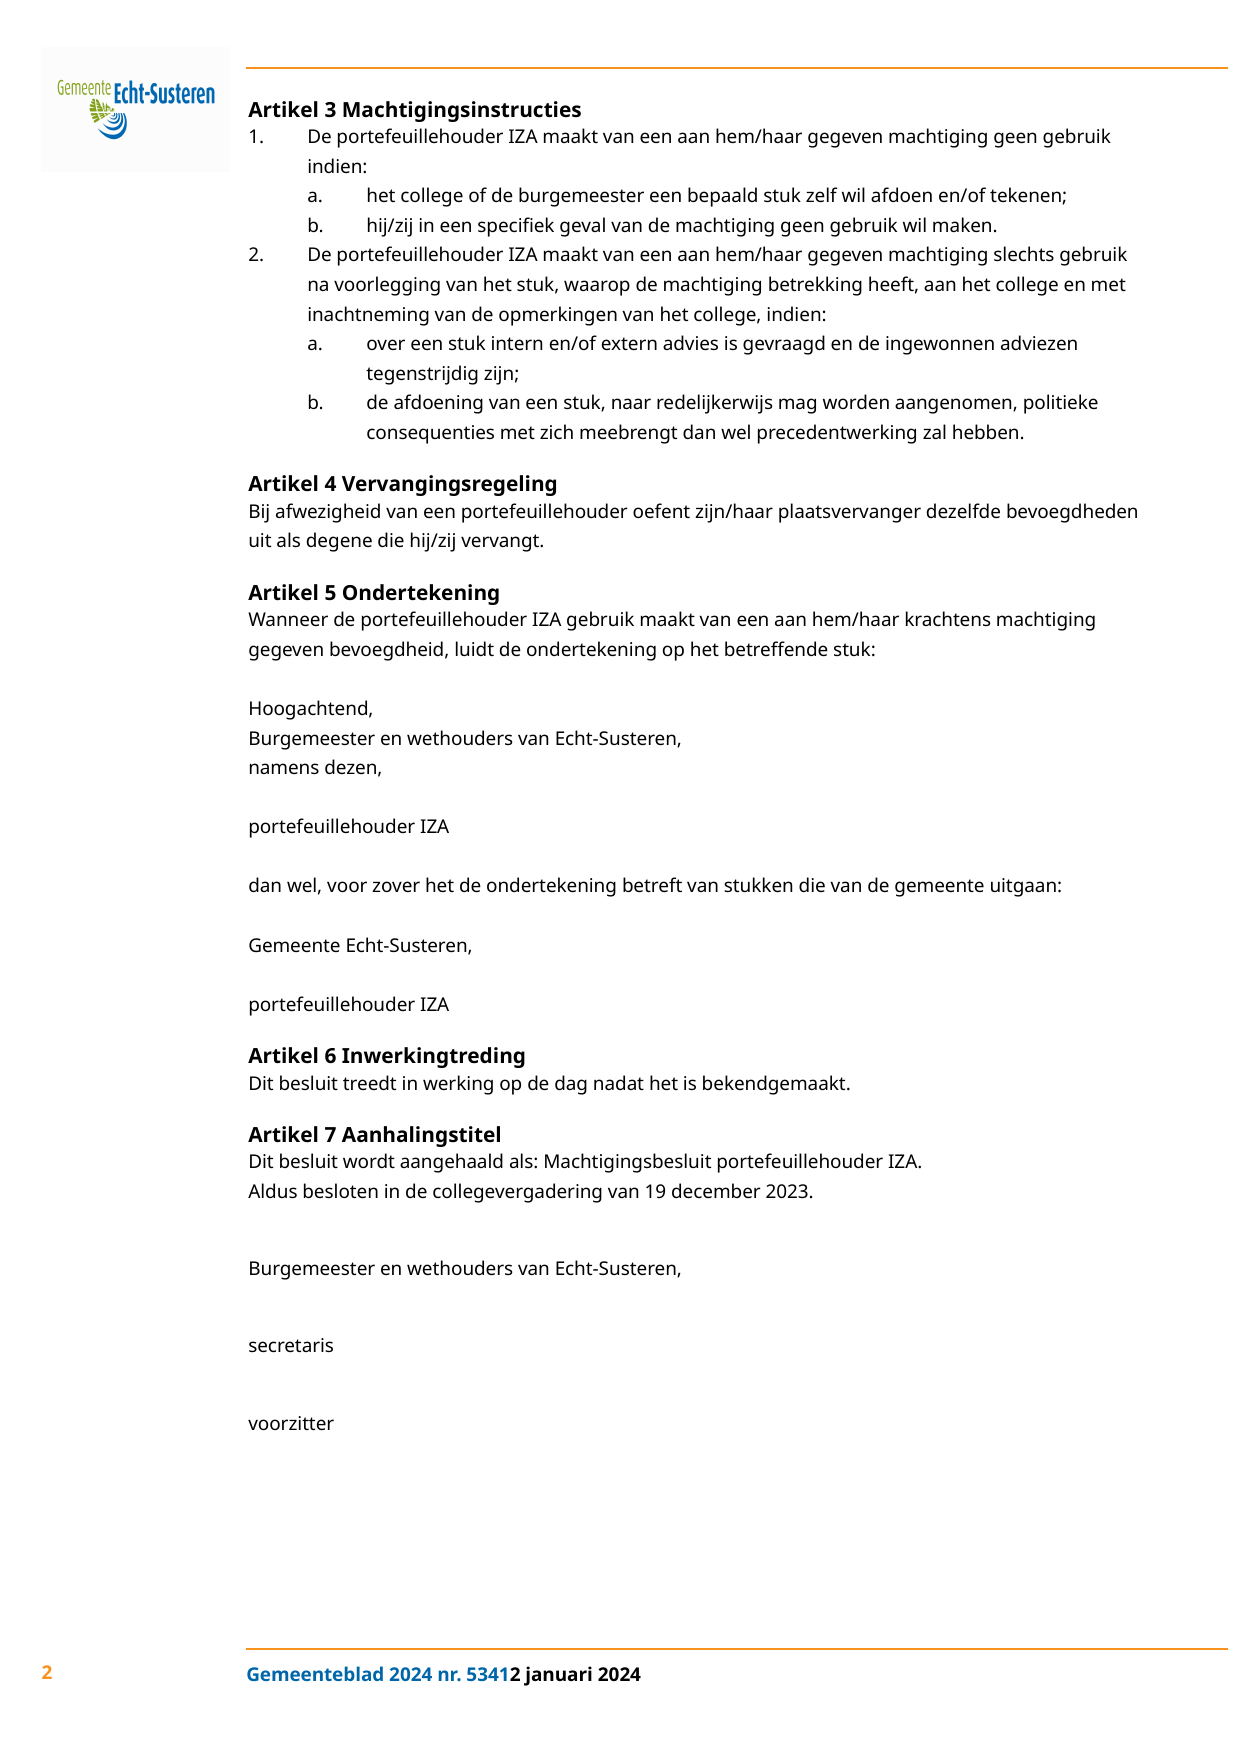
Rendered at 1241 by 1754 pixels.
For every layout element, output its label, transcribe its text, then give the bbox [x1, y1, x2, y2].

text portefeuillehouder IZA [248, 991, 1152, 1017]
text Wanneer de portefeuillehouder IZA gebruik maakt van een aan hem/haar krachtens machtiging gegeven bevoegdheid, luidt de ondertekening op het betreffende stuk: [248, 606, 1152, 662]
text Artikel 4 Vervangingsregeling [248, 469, 1152, 498]
text Bij afwezigheid van een portefeuillehouder oefent zijn/haar plaatsvervanger dezelfde bevoegdheden uit als degene die hij/zij vervangt. [248, 498, 1152, 553]
text Burgemeester en wethouders van Echt-Susteren, [248, 1255, 1152, 1281]
list de afdoening van een stuk, naar redelijkerwijs mag worden aangenomen, politieke consequenties met zich meebrengt dan wel precedentwerking zal hebben. [307, 389, 1152, 445]
text portefeuillehouder IZA [248, 813, 1152, 839]
text voorzitter [248, 1410, 1152, 1436]
text secretaris [248, 1333, 1152, 1358]
text Aldus besloten in de collegevergadering van 19 december 2023. [248, 1178, 1152, 1204]
list hij/zij in een specifiek geval van de machtiging geen gebruik wil maken. [307, 212, 1152, 238]
text Gemeente Echt-Susteren, [248, 932, 1152, 957]
text namens dezen, [248, 754, 1152, 780]
text dan wel, voor zover het de ondertekening betreft van stukken die van de gemeente uitgaan: [248, 873, 1152, 898]
picture [41, 47, 231, 172]
text Artikel 6 Inwerkingtreding [248, 1041, 1152, 1070]
text Dit besluit wordt aangehaald als: Machtigingsbesluit portefeuillehouder IZA. [248, 1149, 1152, 1174]
list De portefeuillehouder IZA maakt van een aan hem/haar gegeven machtiging slechts gebruik na voorlegging van het stuk, waarop de machtiging betrekking heeft, aan het college en met inachtneming van de opmerkingen van het college, indien: [248, 242, 1152, 326]
text Artikel 5 Ondertekening [248, 578, 1152, 606]
text Artikel 3 Machtigingsinstructies [248, 95, 1152, 123]
text Burgemeester en wethouders van Echt-Susteren, [248, 725, 1152, 750]
text Hoogachtend, [248, 695, 1152, 721]
list De portefeuillehouder IZA maakt van een aan hem/haar gegeven machtiging geen gebruik indien: [248, 123, 1152, 178]
text Dit besluit treedt in werking op de dag nadat het is bekendgemaakt. [248, 1070, 1152, 1096]
list het college of de burgemeester een bepaald stuk zelf wil afdoen en/of tekenen; [307, 182, 1152, 208]
list over een stuk intern en/of extern advies is gevraagd en de ingewonnen adviezen tegenstrijdig zijn; [307, 330, 1152, 386]
text Artikel 7 Aanhalingstitel [248, 1120, 1152, 1149]
